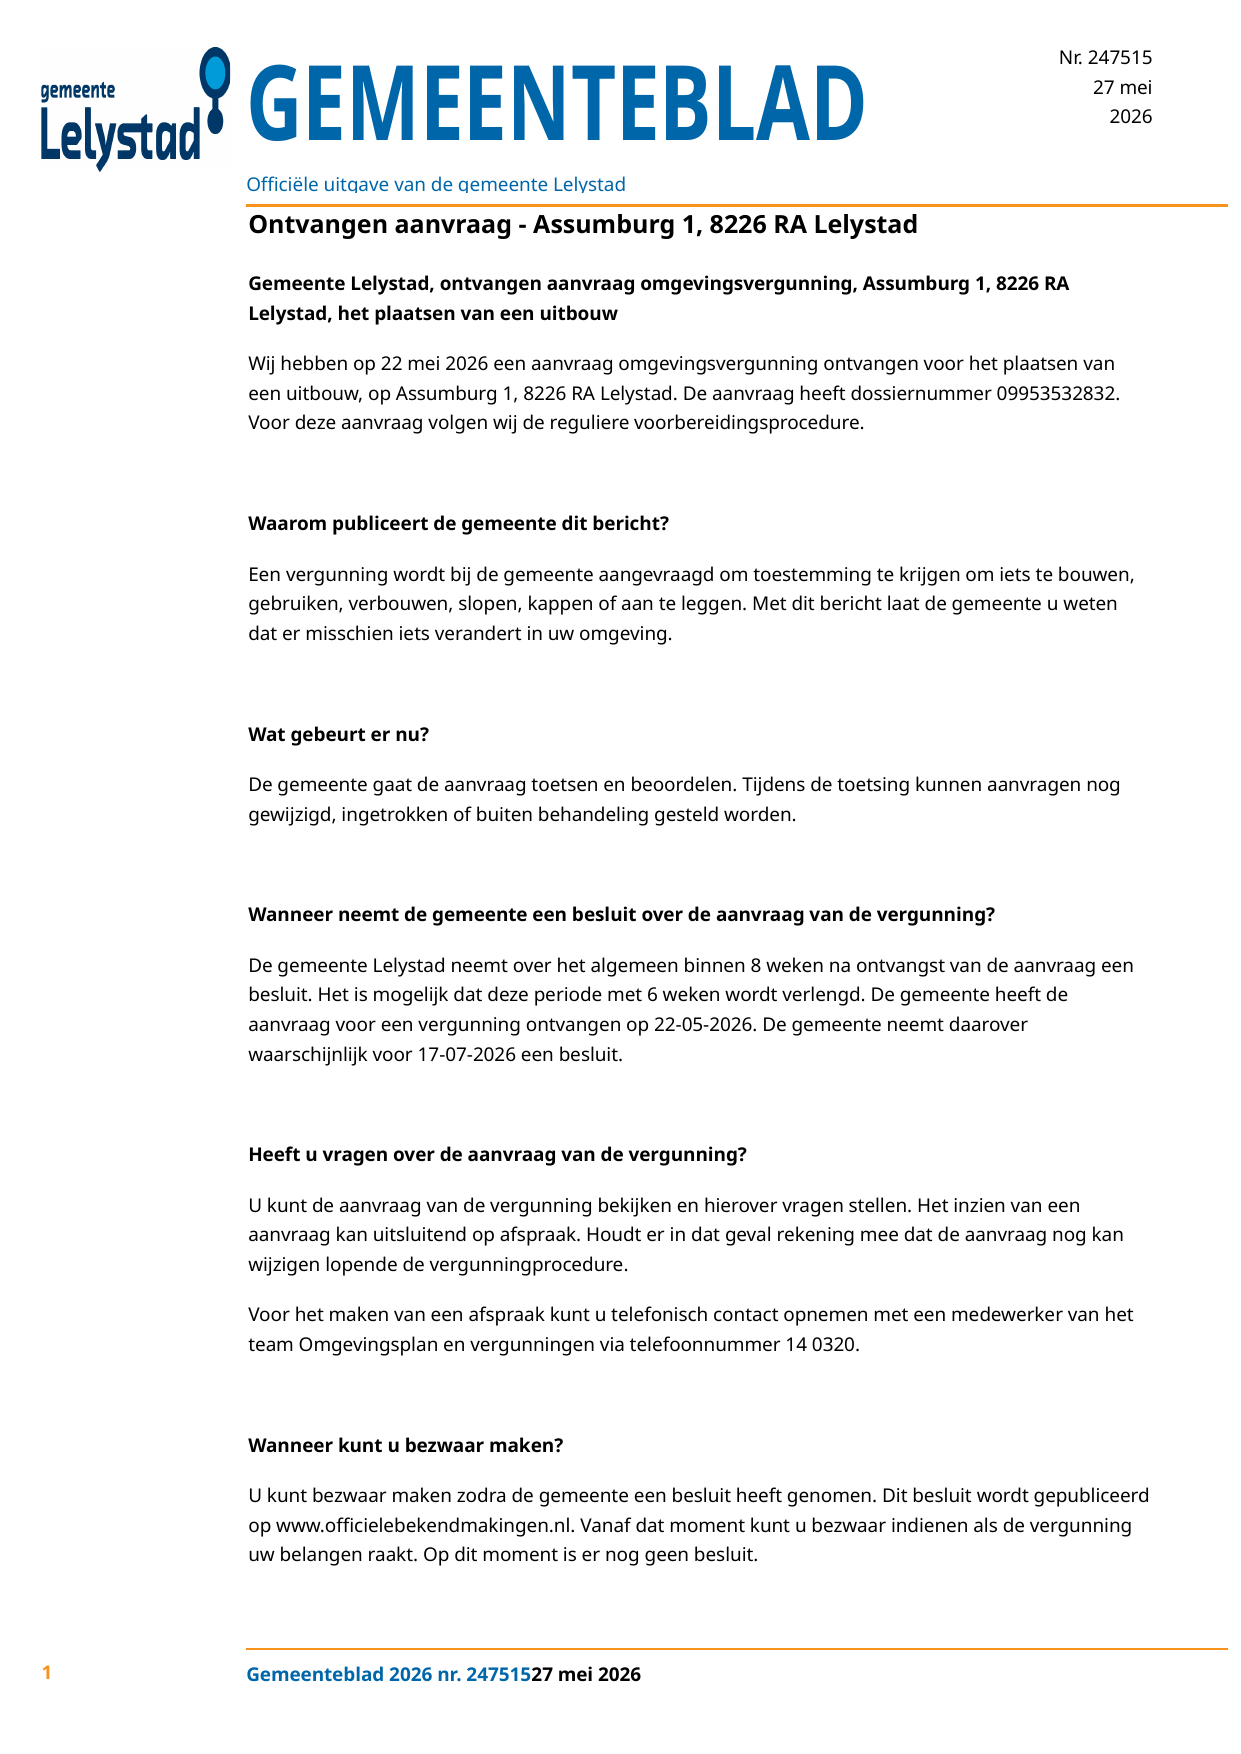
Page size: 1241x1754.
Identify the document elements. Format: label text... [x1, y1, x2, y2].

text Ontvangen aanvraag - Assumburg 1, 8226 RA Lelystad [248, 207, 1152, 241]
text De gemeente Lelystad neemt over het algemeen binnen 8 weken na ontvangst van de aanvraag een besluit. Het is mogelijk dat deze periode met 6 weken wordt verlengd. De gemeente heeft de aanvraag voor een vergunning ontvangen op 22-05-2026. De gemeente neemt daarover waarschijnlijk voor 17-07-2026 een besluit. [248, 952, 1152, 1066]
text De gemeente gaat de aanvraag toetsen en beoordelen. Tijdens de toetsing kunnen aanvragen nog gewijzigd, ingetrokken of buiten behandeling gesteld worden. [248, 771, 1152, 826]
text Wij hebben op 22 mei 2026 een aanvraag omgevingsvergunning ontvangen voor het plaatsen van een uitbouw, op Assumburg 1, 8226 RA Lelystad. De aanvraag heeft dossiernummer 09953532832. Voor deze aanvraag volgen wij de reguliere voorbereidingsprocedure. [248, 350, 1152, 435]
text Wat gebeurt er nu? [248, 721, 1152, 746]
text Wanneer kunt u bezwaar maken? [248, 1432, 1152, 1458]
text Wanneer neemt de gemeente een besluit over de aanvraag van de vergunning? [248, 902, 1152, 927]
text Voor het maken van een afspraak kunt u telefonisch contact opnemen met een medewerker van het team Omgevingsplan en vergunningen via telefoonnummer 14 0320. [248, 1302, 1152, 1357]
picture [41, 47, 231, 172]
text Gemeente Lelystad, ontvangen aanvraag omgevingsvergunning, Assumburg 1, 8226 RA Lelystad, het plaatsen van een uitbouw [248, 270, 1152, 326]
text Een vergunning wordt bij de gemeente aangevraagd om toestemming te krijgen om iets te bouwen, gebruiken, verbouwen, slopen, kappen of aan te leggen. Met dit bericht laat de gemeente u weten dat er misschien iets verandert in uw omgeving. [248, 561, 1152, 646]
text U kunt de aanvraag van de vergunning bekijken en hierover vragen stellen. Het inzien van een aanvraag kan uitsluitend op afspraak. Houdt er in dat geval rekening mee dat de aanvraag nog kan wijzigen lopende de vergunningprocedure. [248, 1192, 1152, 1277]
text U kunt bezwaar maken zodra de gemeente een besluit heeft genomen. Dit besluit wordt gepubliceerd op www.officielebekendmakingen.nl. Vanaf dat moment kunt u bezwaar indienen als de vergunning uw belangen raakt. Op dit moment is er nog geen besluit. [248, 1482, 1152, 1567]
text Heeft u vragen over de aanvraag van de vergunning? [248, 1142, 1152, 1167]
text Waarom publiceert de gemeente dit bericht? [248, 510, 1152, 536]
